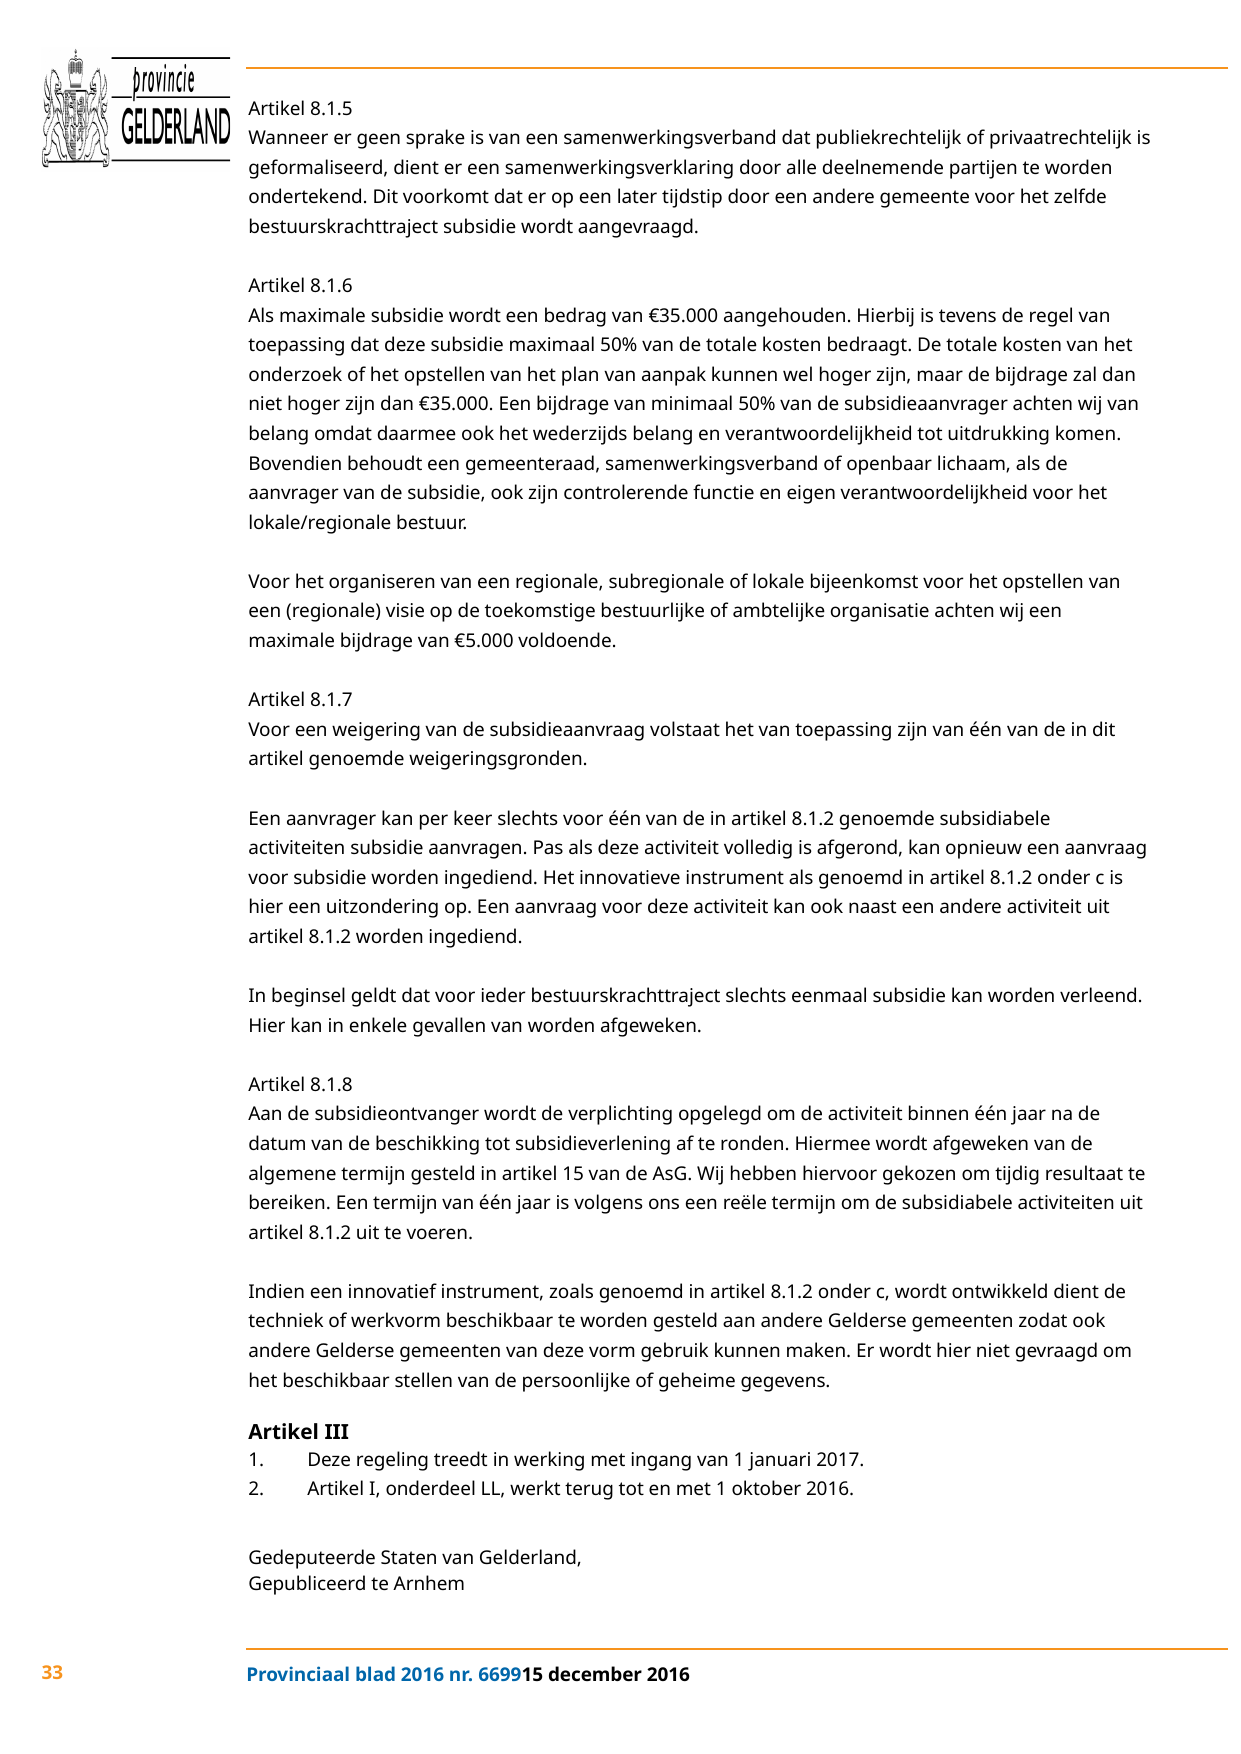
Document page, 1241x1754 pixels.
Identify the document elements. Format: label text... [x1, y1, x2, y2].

text Voor het organiseren van een regionale, subregionale of lokale bijeenkomst voor het opstellen van een (regionale) visie op de toekomstige bestuurlijke of ambtelijke organisatie achten wij een maximale bijdrage van €5.000 voldoende. [248, 568, 1152, 653]
text Artikel 8.1.8 [248, 1071, 1152, 1097]
text Artikel 8.1.7 [248, 686, 1152, 712]
text Artikel 8.1.6 [248, 272, 1152, 298]
text Gedeputeerde Staten van Gelderland, [248, 1544, 1152, 1570]
text In beginsel geldt dat voor ieder bestuurskrachttraject slechts eenmaal subsidie kan worden verleend. Hier kan in enkele gevallen van worden afgeweken. [248, 982, 1152, 1038]
picture [41, 47, 231, 172]
text Aan de subsidieontvanger wordt de verplichting opgelegd om de activiteit binnen één jaar na de datum van de beschikking tot subsidieverlening af te ronden. Hiermee wordt afgeweken van de algemene termijn gesteld in artikel 15 van de AsG. Wij hebben hiervoor gekozen om tijdig resultaat te bereiken. Een termijn van één jaar is volgens ons een reële termijn om de subsidiabele activiteiten uit artikel 8.1.2 uit te voeren. [248, 1101, 1152, 1245]
text Gepubliceerd te Arnhem [248, 1570, 1152, 1596]
list Artikel I, onderdeel LL, werkt terug tot en met 1 oktober 2016. [248, 1475, 1152, 1501]
text Als maximale subsidie wordt een bedrag van €35.000 aangehouden. Hierbij is tevens de regel van toepassing dat deze subsidie maximaal 50% van de totale kosten bedraagt. De totale kosten van het onderzoek of het opstellen van het plan van aanpak kunnen wel hoger zijn, maar de bijdrage zal dan niet hoger zijn dan €35.000. Een bijdrage van minimaal 50% van de subsidieaanvrager achten wij van belang omdat daarmee ook het wederzijds belang en verantwoordelijkheid tot uitdrukking komen. Bovendien behoudt een gemeenteraad, samenwerkingsverband of openbaar lichaam, als de aanvrager van de subsidie, ook zijn controlerende functie en eigen verantwoordelijkheid voor het lokale/regionale bestuur. [248, 302, 1152, 535]
text Voor een weigering van de subsidieaanvraag volstaat het van toepassing zijn van één van de in dit artikel genoemde weigeringsgronden. [248, 716, 1152, 771]
text Een aanvrager kan per keer slechts voor één van de in artikel 8.1.2 genoemde subsidiabele activiteiten subsidie aanvragen. Pas als deze activiteit volledig is afgerond, kan opnieuw een aanvraag voor subsidie worden ingediend. Het innovatieve instrument als genoemd in artikel 8.1.2 onder c is hier een uitzondering op. Een aanvraag voor deze activiteit kan ook naast een andere activiteit uit artikel 8.1.2 worden ingediend. [248, 805, 1152, 949]
list Deze regeling treedt in werking met ingang van 1 januari 2017. [248, 1446, 1152, 1471]
text Artikel 8.1.5 [248, 95, 1152, 121]
text Indien een innovatief instrument, zoals genoemd in artikel 8.1.2 onder c, wordt ontwikkeld dient de techniek of werkvorm beschikbaar te worden gesteld aan andere Gelderse gemeenten zodat ook andere Gelderse gemeenten van deze vorm gebruik kunnen maken. Er wordt hier niet gevraagd om het beschikbaar stellen van de persoonlijke of geheime gegevens. [248, 1278, 1152, 1393]
text Artikel III [248, 1417, 1152, 1446]
text Wanneer er geen sprake is van een samenwerkingsverband dat publiekrechtelijk of privaatrechtelijk is geformaliseerd, dient er een samenwerkingsverklaring door alle deelnemende partijen te worden ondertekend. Dit voorkomt dat er op een later tijdstip door een andere gemeente voor het zelfde bestuurskrachttraject subsidie wordt aangevraagd. [248, 124, 1152, 239]
